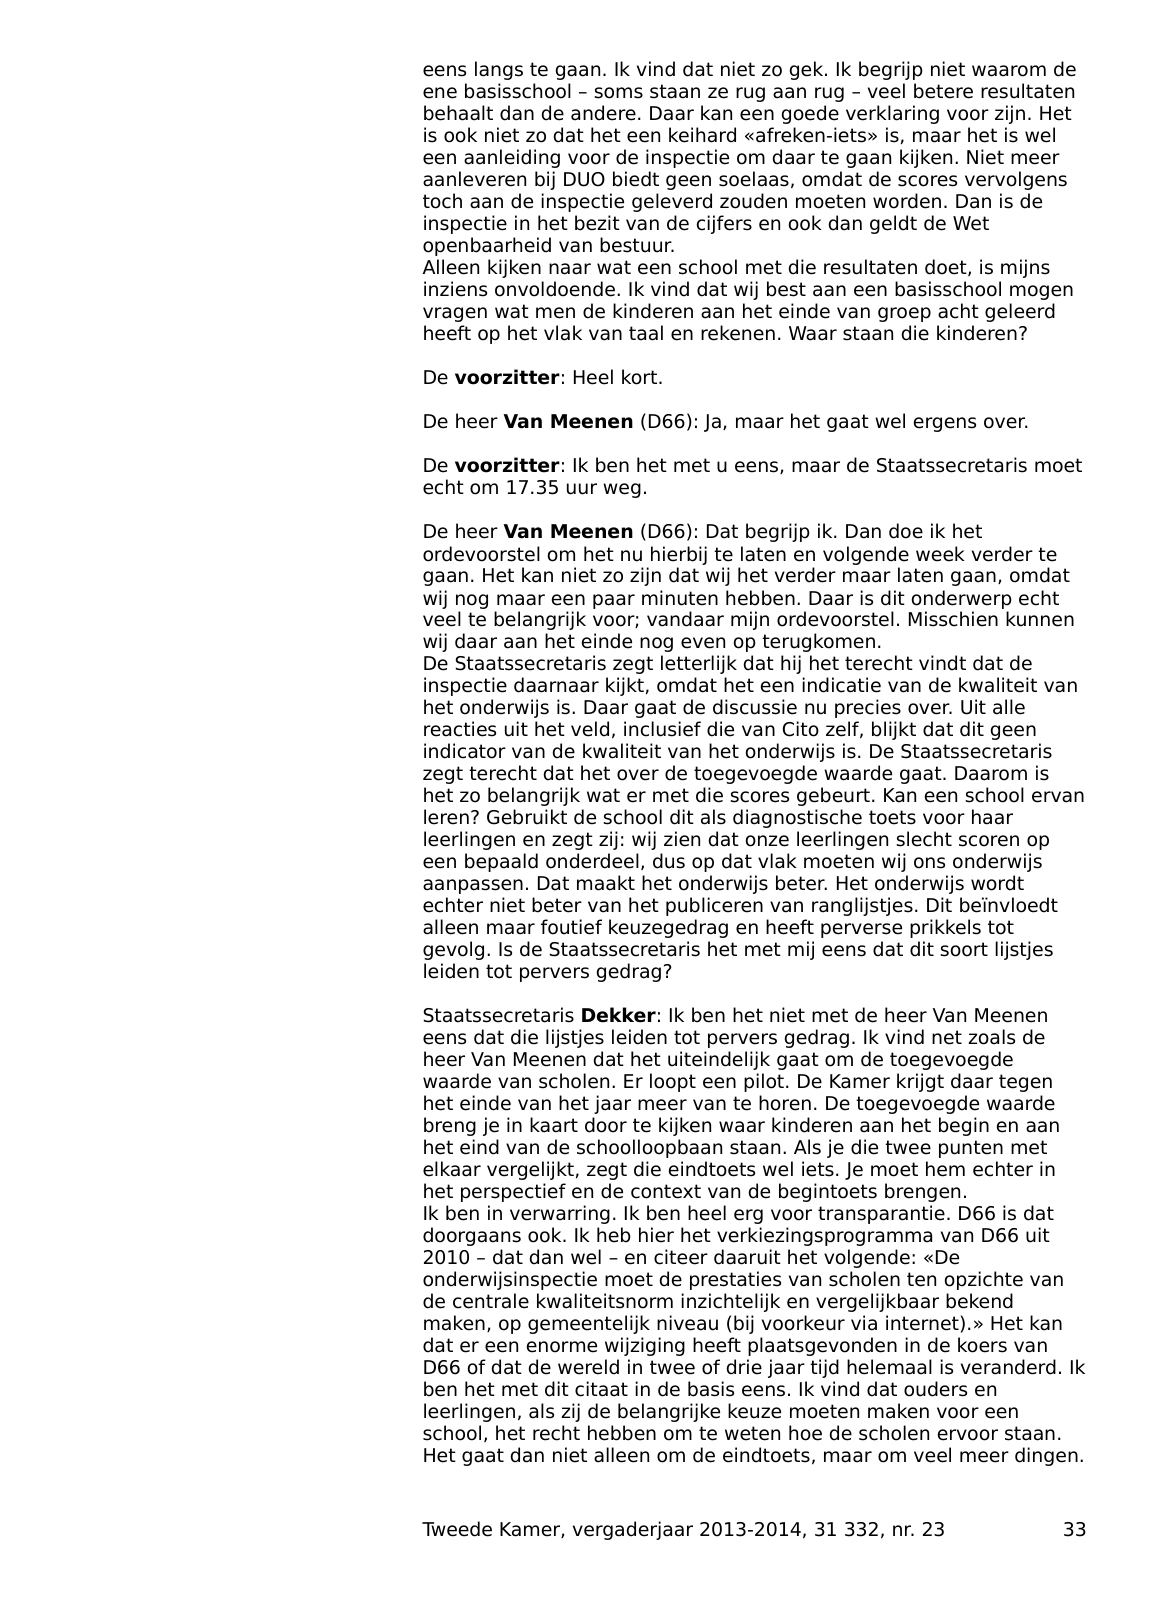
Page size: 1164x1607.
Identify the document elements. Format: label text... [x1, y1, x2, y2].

text De voorzitter: Ik ben het met u eens, maar de Staatssecretaris moet echt om 17.35 uur weg. [422, 455, 1087, 499]
text eens langs te gaan. Ik vind dat niet zo gek. Ik begrijp niet waarom de ene basisschool – soms staan ze rug aan rug – veel betere resultaten behaalt dan de andere. Daar kan een goede verklaring voor zijn. Het is ook niet zo dat het een keihard «afreken-iets» is, maar het is wel een aanleiding voor de inspectie om daar te gaan kijken. Niet meer aanleveren bij DUO biedt geen soelaas, omdat de scores vervolgens toch aan de inspectie geleverd zouden moeten worden. Dan is de inspectie in het bezit van de cijfers en ook dan geldt de Wet openbaarheid van bestuur. [422, 59, 1087, 257]
text De heer Van Meenen (D66): Dat begrijp ik. Dan doe ik het ordevoorstel om het nu hierbij te laten en volgende week verder te gaan. Het kan niet zo zijn dat wij het verder maar laten gaan, omdat wij nog maar een paar minuten hebben. Daar is dit onderwerp echt veel te belangrijk voor; vandaar mijn ordevoorstel. Misschien kunnen wij daar aan het einde nog even op terugkomen. [422, 521, 1087, 653]
text De voorzitter: Heel kort. [422, 367, 1087, 389]
text De Staatssecretaris zegt letterlijk dat hij het terecht vindt dat de inspectie daarnaar kijkt, omdat het een indicatie van de kwaliteit van het onderwijs is. Daar gaat de discussie nu precies over. Uit alle reacties uit het veld, inclusief die van Cito zelf, blijkt dat dit geen indicator van de kwaliteit van het onderwijs is. De Staatssecretaris zegt terecht dat het over de toegevoegde waarde gaat. Daarom is het zo belangrijk wat er met die scores gebeurt. Kan een school ervan leren? Gebruikt de school dit als diagnostische toets voor haar leerlingen en zegt zij: wij zien dat onze leerlingen slecht scoren op een bepaald onderdeel, dus op dat vlak moeten wij ons onderwijs aanpassen. Dat maakt het onderwijs beter. Het onderwijs wordt echter niet beter van het publiceren van ranglijstjes. Dit beïnvloedt alleen maar foutief keuzegedrag en heeft perverse prikkels tot gevolg. Is de Staatssecretaris het met mij eens dat dit soort lijstjes leiden tot pervers gedrag? [422, 653, 1087, 983]
text Ik ben in verwarring. Ik ben heel erg voor transparantie. D66 is dat doorgaans ook. Ik heb hier het verkiezingsprogramma van D66 uit 2010 – dat dan wel – en citeer daaruit het volgende: «De onderwijsinspectie moet de prestaties van scholen ten opzichte van de centrale kwaliteitsnorm inzichtelijk en vergelijkbaar bekend maken, op gemeentelijk niveau (bij voorkeur via internet).» Het kan dat er een enorme wijziging heeft plaatsgevonden in de koers van D66 of dat de wereld in twee of drie jaar tijd helemaal is veranderd. Ik ben het met dit citaat in de basis eens. Ik vind dat ouders en leerlingen, als zij de belangrijke keuze moeten maken voor een school, het recht hebben om te weten hoe de scholen ervoor staan. Het gaat dan niet alleen om de eindtoets, maar om veel meer dingen. [422, 1203, 1087, 1467]
text Staatssecretaris Dekker: Ik ben het niet met de heer Van Meenen eens dat die lijstjes leiden tot pervers gedrag. Ik vind net zoals de heer Van Meenen dat het uiteindelijk gaat om de toegevoegde waarde van scholen. Er loopt een pilot. De Kamer krijgt daar tegen het einde van het jaar meer van te horen. De toegevoegde waarde breng je in kaart door te kijken waar kinderen aan het begin en aan het eind van de schoolloopbaan staan. Als je die twee punten met elkaar vergelijkt, zegt die eindtoets wel iets. Je moet hem echter in het perspectief en de context van de begintoets brengen. [422, 1005, 1087, 1203]
text Alleen kijken naar wat een school met die resultaten doet, is mijns inziens onvoldoende. Ik vind dat wij best aan een basisschool mogen vragen wat men de kinderen aan het einde van groep acht geleerd heeft op het vlak van taal en rekenen. Waar staan die kinderen? [422, 257, 1087, 345]
text De heer Van Meenen (D66): Ja, maar het gaat wel ergens over. [422, 411, 1087, 433]
